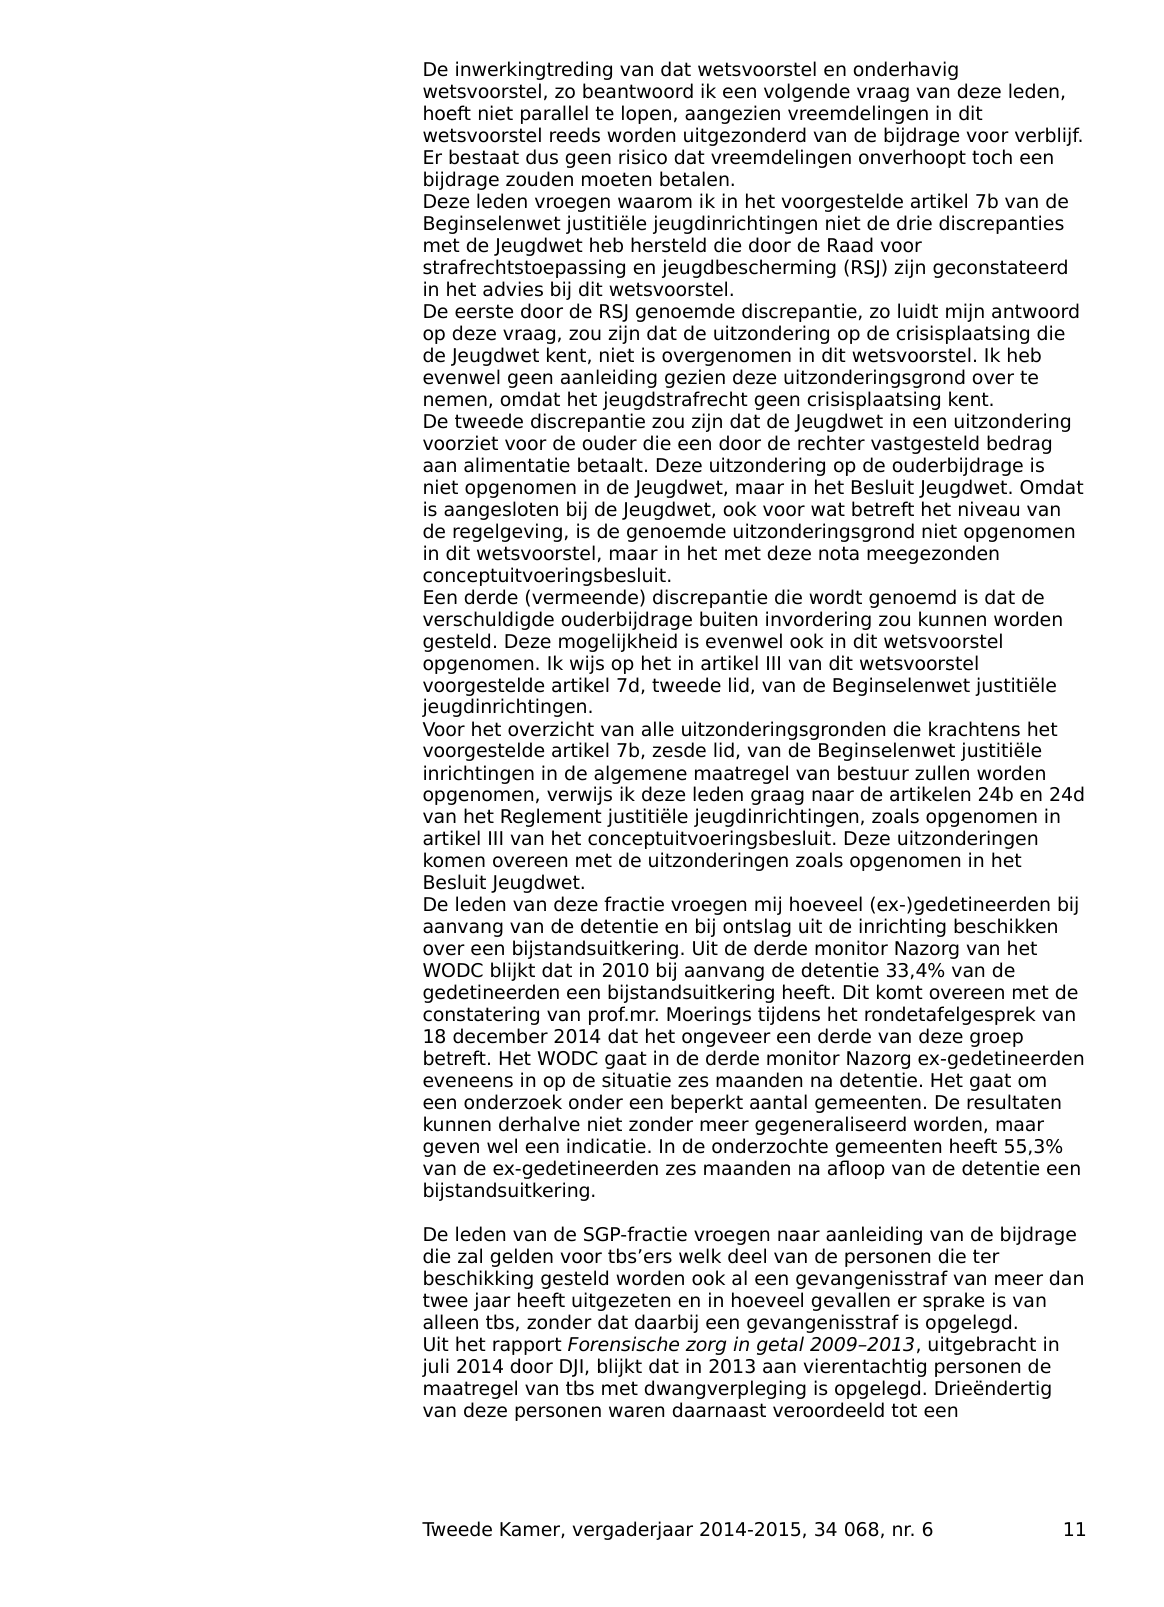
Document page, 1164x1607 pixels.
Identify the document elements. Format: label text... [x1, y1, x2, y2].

text Voor het overzicht van alle uitzonderingsgronden die krachtens het voorgestelde artikel 7b, zesde lid, van de Beginselenwet justitiële inrichtingen in de algemene maatregel van bestuur zullen worden opgenomen, verwijs ik deze leden graag naar de artikelen 24b en 24d van het Reglement justitiële jeugdinrichtingen, zoals opgenomen in artikel III van het conceptuitvoeringsbesluit. Deze uitzonderingen komen overeen met de uitzonderingen zoals opgenomen in het Besluit Jeugdwet. [422, 718, 1087, 894]
text Uit het rapport Forensische zorg in getal 2009–2013, uitgebracht in juli 2014 door DJI, blijkt dat in 2013 aan vierentachtig personen de maatregel van tbs met dwangverpleging is opgelegd. Drieëndertig van deze personen waren daarnaast veroordeeld tot een [422, 1334, 1087, 1422]
text Een derde (vermeende) discrepantie die wordt genoemd is dat de verschuldigde ouderbijdrage buiten invordering zou kunnen worden gesteld. Deze mogelijkheid is evenwel ook in dit wetsvoorstel opgenomen. Ik wijs op het in artikel III van dit wetsvoorstel voorgestelde artikel 7d, tweede lid, van de Beginselenwet justitiële jeugdinrichtingen. [422, 587, 1087, 718]
text Deze leden vroegen waarom ik in het voorgestelde artikel 7b van de Beginselenwet justitiële jeugdinrichtingen niet de drie discrepanties met de Jeugdwet heb hersteld die door de Raad voor strafrechtstoepassing en jeugdbescherming (RSJ) zijn geconstateerd in het advies bij dit wetsvoorstel. [422, 191, 1087, 301]
text De leden van deze fractie vroegen mij hoeveel (ex-)gedetineerden bij aanvang van de detentie en bij ontslag uit de inrichting beschikken over een bijstandsuitkering. Uit de derde monitor Nazorg van het WODC blijkt dat in 2010 bij aanvang de detentie 33,4% van de gedetineerden een bijstandsuitkering heeft. Dit komt overeen met de constatering van prof.mr. Moerings tijdens het rondetafelgesprek van 18 december 2014 dat het ongeveer een derde van deze groep betreft. Het WODC gaat in de derde monitor Nazorg ex-gedetineerden eveneens in op de situatie zes maanden na detentie. Het gaat om een onderzoek onder een beperkt aantal gemeenten. De resultaten kunnen derhalve niet zonder meer gegeneraliseerd worden, maar geven wel een indicatie. In de onderzochte gemeenten heeft 55,3% van de ex-gedetineerden zes maanden na afloop van de detentie een bijstandsuitkering. [422, 894, 1087, 1202]
text De tweede discrepantie zou zijn dat de Jeugdwet in een uitzondering voorziet voor de ouder die een door de rechter vastgesteld bedrag aan alimentatie betaalt. Deze uitzondering op de ouderbijdrage is niet opgenomen in de Jeugdwet, maar in het Besluit Jeugdwet. Omdat is aangesloten bij de Jeugdwet, ook voor wat betreft het niveau van de regelgeving, is de genoemde uitzonderingsgrond niet opgenomen in dit wetsvoorstel, maar in het met deze nota meegezonden conceptuitvoeringsbesluit. [422, 411, 1087, 587]
text De eerste door de RSJ genoemde discrepantie, zo luidt mijn antwoord op deze vraag, zou zijn dat de uitzondering op de crisisplaatsing die de Jeugdwet kent, niet is overgenomen in dit wetsvoorstel. Ik heb evenwel geen aanleiding gezien deze uitzonderingsgrond over te nemen, omdat het jeugdstrafrecht geen crisisplaatsing kent. [422, 301, 1087, 411]
text De inwerkingtreding van dat wetsvoorstel en onderhavig wetsvoorstel, zo beantwoord ik een volgende vraag van deze leden, hoeft niet parallel te lopen, aangezien vreemdelingen in dit wetsvoorstel reeds worden uitgezonderd van de bijdrage voor verblijf. Er bestaat dus geen risico dat vreemdelingen onverhoopt toch een bijdrage zouden moeten betalen. [422, 59, 1087, 191]
text De leden van de SGP-fractie vroegen naar aanleiding van de bijdrage die zal gelden voor tbs’ers welk deel van de personen die ter beschikking gesteld worden ook al een gevangenisstraf van meer dan twee jaar heeft uitgezeten en in hoeveel gevallen er sprake is van alleen tbs, zonder dat daarbij een gevangenisstraf is opgelegd. [422, 1224, 1087, 1334]
